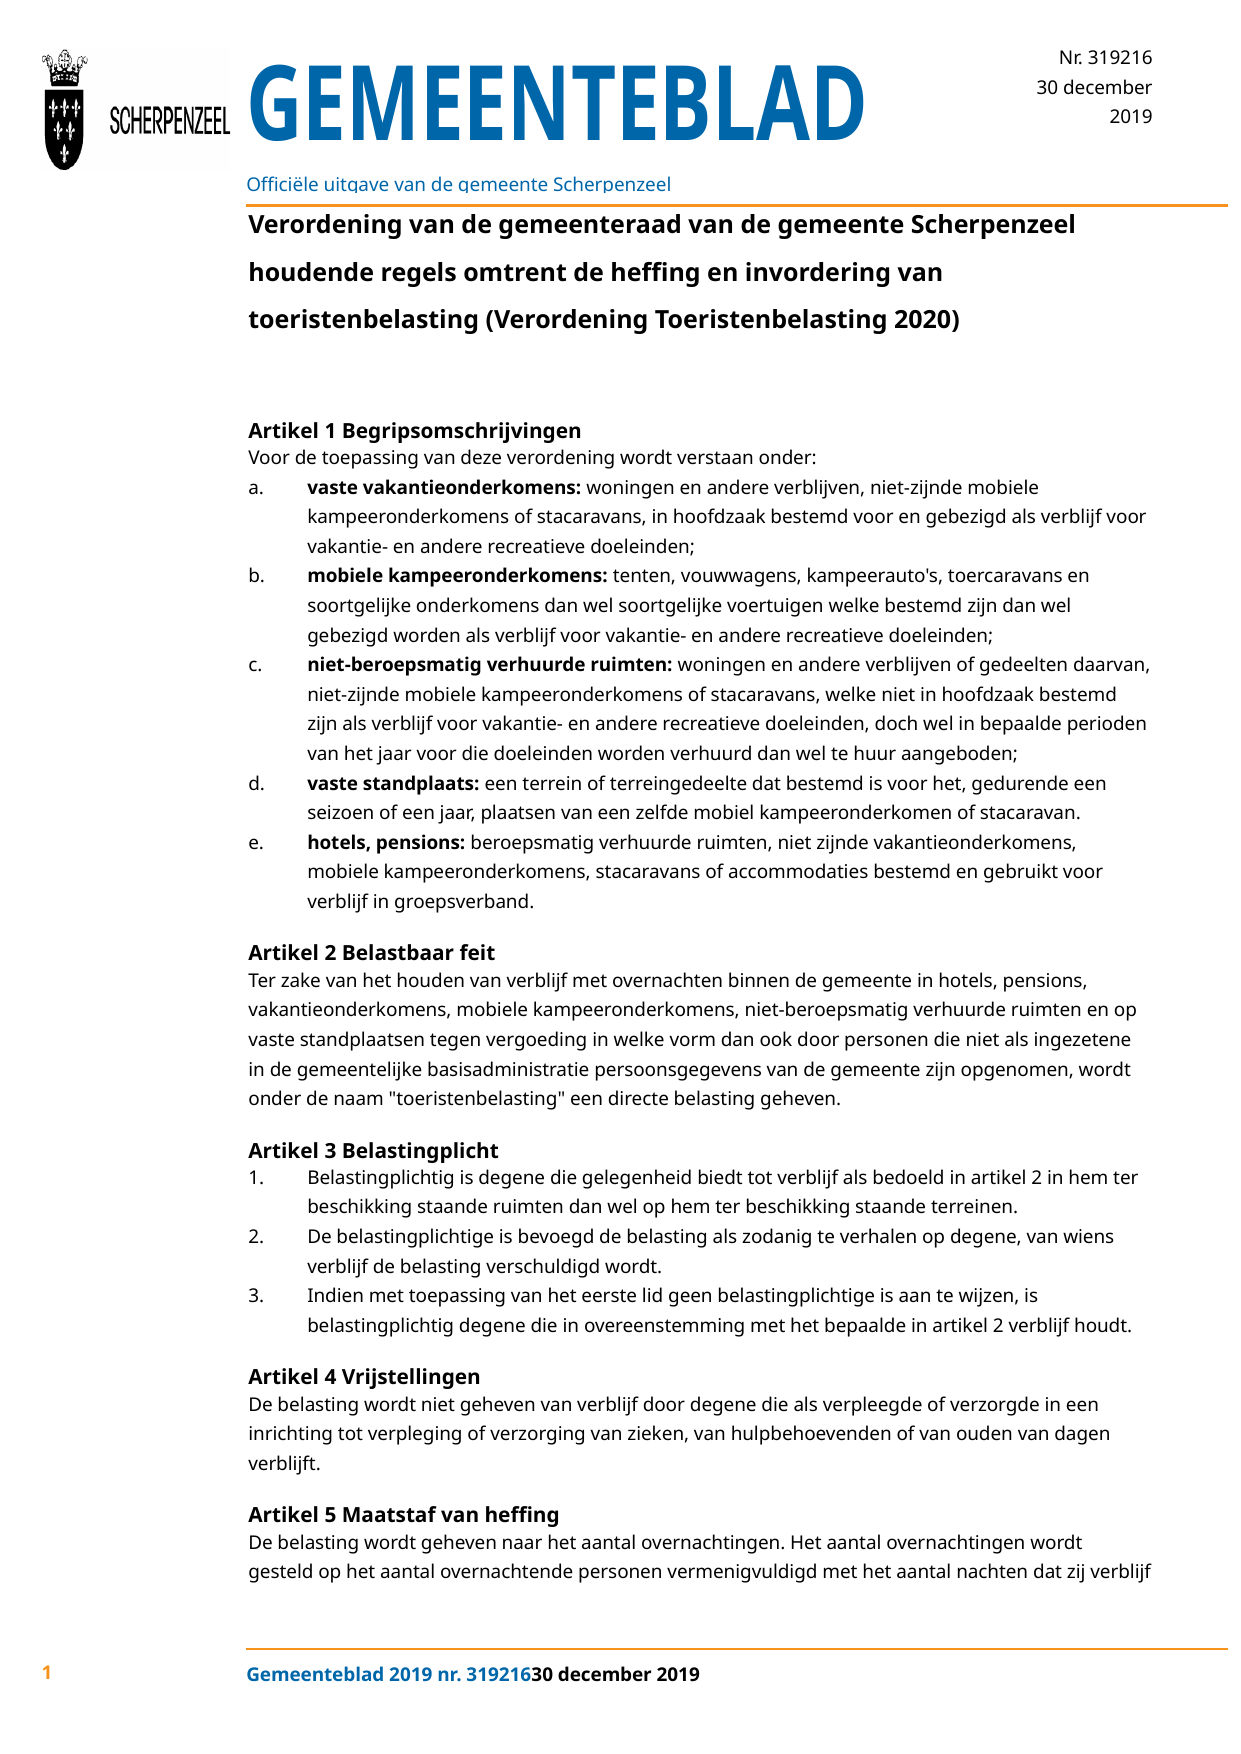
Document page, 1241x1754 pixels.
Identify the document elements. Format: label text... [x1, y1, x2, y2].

list De belastingplichtige is bevoegd de belasting als zodanig te verhalen op degene, van wiens verblijf de belasting verschuldigd wordt. [248, 1223, 1152, 1279]
list vaste vakantieonderkomens: woningen en andere verblijven, niet-zijnde mobiele kampeeronderkomens of stacaravans, in hoofdzaak bestemd voor en gebezigd als verblijf voor vakantie- en andere recreatieve doeleinden; [248, 474, 1152, 559]
text Artikel 1 Begripsomschrijvingen [248, 416, 1152, 444]
text Ter zake van het houden van verblijf met overnachten binnen de gemeente in hotels, pensions, vakantieonderkomens, mobiele kampeeronderkomens, niet-beroepsmatig verhuurde ruimten en op vaste standplaatsen tegen vergoeding in welke vorm dan ook door personen die niet als ingezetene in de gemeentelijke basisadministratie persoonsgegevens van de gemeente zijn opgenomen, wordt onder de naam "toeristenbelasting" een directe belasting geheven. [248, 967, 1152, 1111]
text Artikel 5 Maatstaf van heffing [248, 1501, 1152, 1529]
text Verordening van de gemeenteraad van de gemeente Scherpenzeel houdende regels omtrent de heffing en invordering van toeristenbelasting (Verordening Toeristenbelasting 2020) [248, 207, 1152, 336]
text De belasting wordt niet geheven van verblijf door degene die als verpleegde of verzorgde in een inrichting tot verpleging of verzorging van zieken, van hulpbehoevenden of van ouden van dagen verblijft. [248, 1391, 1152, 1476]
text De belasting wordt geheven naar het aantal overnachtingen. Het aantal overnachtingen wordt gesteld op het aantal overnachtende personen vermenigvuldigd met het aantal nachten dat zij verblijf [248, 1529, 1152, 1584]
list hotels, pensions: beroepsmatig verhuurde ruimten, niet zijnde vakantieonderkomens, mobiele kampeeronderkomens, stacaravans of accommodaties bestemd en gebruikt voor verblijf in groepsverband. [248, 829, 1152, 914]
list niet-beroepsmatig verhuurde ruimten: woningen en andere verblijven of gedeelten daarvan, niet-zijnde mobiele kampeeronderkomens of stacaravans, welke niet in hoofdzaak bestemd zijn als verblijf voor vakantie- en andere recreatieve doeleinden, doch wel in bepaalde perioden van het jaar voor die doeleinden worden verhuurd dan wel te huur aangeboden; [248, 651, 1152, 766]
list mobiele kampeeronderkomens: tenten, vouwwagens, kampeerauto's, toercaravans en soortgelijke onderkomens dan wel soortgelijke voertuigen welke bestemd zijn dan wel gebezigd worden als verblijf voor vakantie- en andere recreatieve doeleinden; [248, 563, 1152, 648]
text Artikel 2 Belastbaar feit [248, 938, 1152, 967]
list Belastingplichtig is degene die gelegenheid biedt tot verblijf als bedoeld in artikel 2 in hem ter beschikking staande ruimten dan wel op hem ter beschikking staande terreinen. [248, 1164, 1152, 1219]
text Artikel 4 Vrijstellingen [248, 1362, 1152, 1391]
list vaste standplaats: een terrein of terreingedeelte dat bestemd is voor het, gedurende een seizoen of een jaar, plaatsen van een zelfde mobiel kampeeronderkomen of stacaravan. [248, 770, 1152, 825]
text Voor de toepassing van deze verordening wordt verstaan onder: [248, 444, 1152, 470]
text Artikel 3 Belastingplicht [248, 1136, 1152, 1164]
picture [41, 47, 231, 172]
list Indien met toepassing van het eerste lid geen belastingplichtige is aan te wijzen, is belastingplichtig degene die in overeenstemming met het bepaalde in artikel 2 verblijf houdt. [248, 1282, 1152, 1338]
